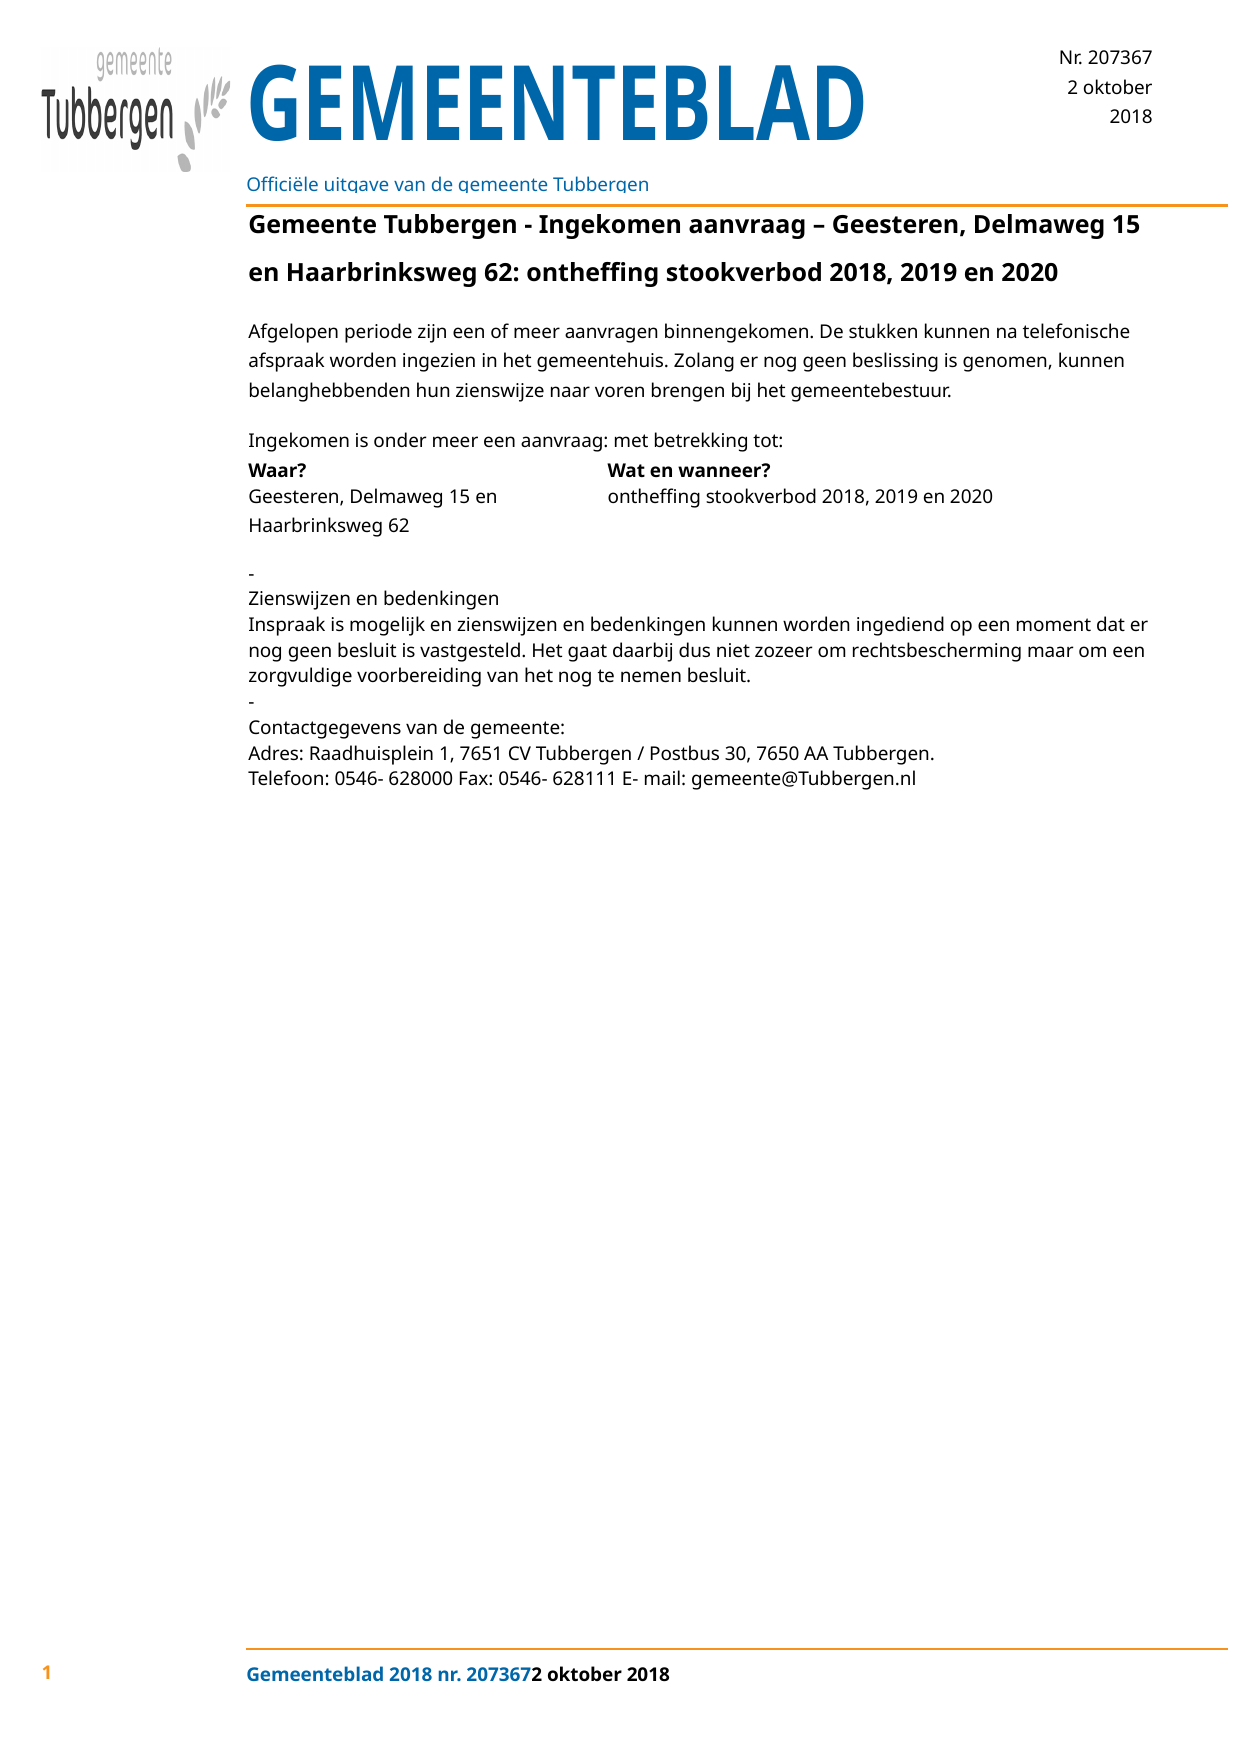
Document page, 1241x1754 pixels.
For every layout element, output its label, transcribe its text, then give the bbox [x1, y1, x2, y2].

text - [248, 560, 1152, 585]
table_cell Geesteren, Delmaweg 15 en Haarbrinksweg 62 [248, 483, 607, 538]
table_header Waar? [248, 457, 607, 483]
text Ingekomen is onder meer een aanvraag: met betrekking tot: [248, 427, 1152, 453]
text Contactgegevens van de gemeente: [248, 714, 1152, 740]
text Telefoon: 0546- 628000 Fax: 0546- 628111 E- mail: gemeente@Tubbergen.nl [248, 766, 1152, 791]
text Gemeente Tubbergen - Ingekomen aanvraag – Geesteren, Delmaweg 15 en Haarbrinksweg 62: ontheffing stookverbod 2018, 2019 en 2020 [248, 207, 1152, 288]
picture [41, 47, 231, 172]
text Afgelopen periode zijn een of meer aanvragen binnengekomen. De stukken kunnen na telefonische afspraak worden ingezien in het gemeentehuis. Zolang er nog geen beslissing is genomen, kunnen belanghebbenden hun zienswijze naar voren brengen bij het gemeentebestuur. [248, 318, 1152, 403]
text Inspraak is mogelijk en zienswijzen en bedenkingen kunnen worden ingediend op een moment dat er nog geen besluit is vastgesteld. Het gaat daarbij dus niet zozeer om rechtsbescherming maar om een zorgvuldige voorbereiding van het nog te nemen besluit. [248, 611, 1152, 688]
table_header Wat en wanneer? [608, 457, 1152, 483]
text - [248, 688, 1152, 714]
text Adres: Raadhuisplein 1, 7651 CV Tubbergen / Postbus 30, 7650 AA Tubbergen. [248, 740, 1152, 766]
text Zienswijzen en bedenkingen [248, 585, 1152, 611]
table_cell ontheffing stookverbod 2018, 2019 en 2020 [608, 483, 1152, 538]
